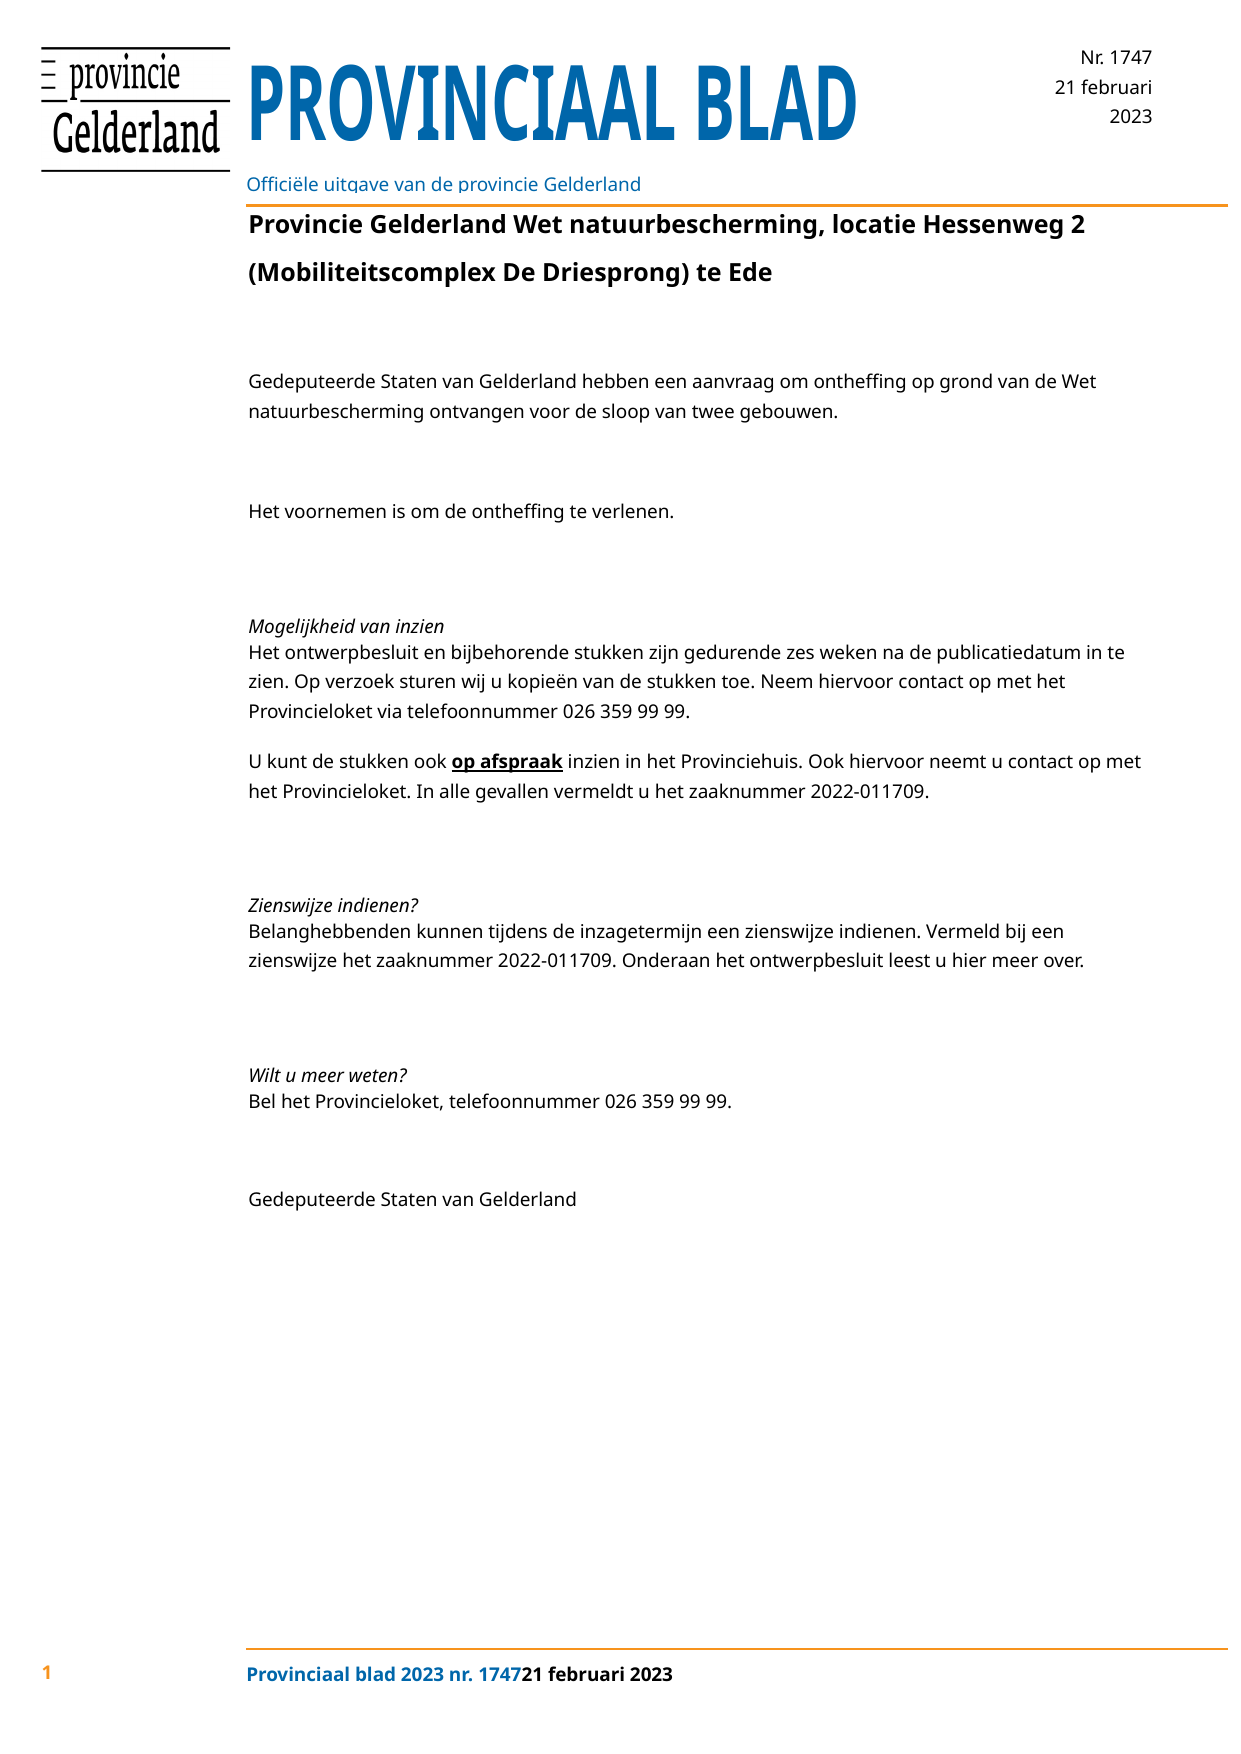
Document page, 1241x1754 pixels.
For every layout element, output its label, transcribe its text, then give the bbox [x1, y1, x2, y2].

text Gedeputeerde Staten van Gelderland hebben een aanvraag om ontheffing op grond van de Wet natuurbescherming ontvangen voor de sloop van twee gebouwen. [248, 368, 1152, 424]
text Het ontwerpbesluit en bijbehorende stukken zijn gedurende zes weken na de publicatiedatum in te zien. Op verzoek sturen wij u kopieën van de stukken toe. Neem hiervoor contact op met het Provincieloket via telefoonnummer 026 359 99 99. [248, 639, 1152, 724]
text Het voornemen is om de ontheffing te verlenen. [248, 499, 1152, 524]
text Mogelijkheid van inzien [248, 613, 1152, 639]
text U kunt de stukken ook op afspraak inzien in het Provinciehuis. Ook hiervoor neemt u contact op met het Provincieloket. In alle gevallen vermeldt u het zaaknummer 2022-011709. [248, 748, 1152, 804]
text Bel het Provincieloket, telefoonnummer 026 359 99 99. [248, 1088, 1152, 1113]
text Wilt u meer weten? [248, 1062, 1152, 1088]
picture [41, 47, 231, 172]
text Zienswijze indienen? [248, 892, 1152, 918]
text Gedeputeerde Staten van Gelderland [248, 1186, 1152, 1212]
text Belanghebbenden kunnen tijdens de inzagetermijn een zienswijze indienen. Vermeld bij een zienswijze het zaaknummer 2022-011709. Onderaan het ontwerpbesluit leest u hier meer over. [248, 918, 1152, 973]
text Provincie Gelderland Wet natuurbescherming, locatie Hessenweg 2 (Mobiliteitscomplex De Driesprong) te Ede [248, 207, 1152, 288]
